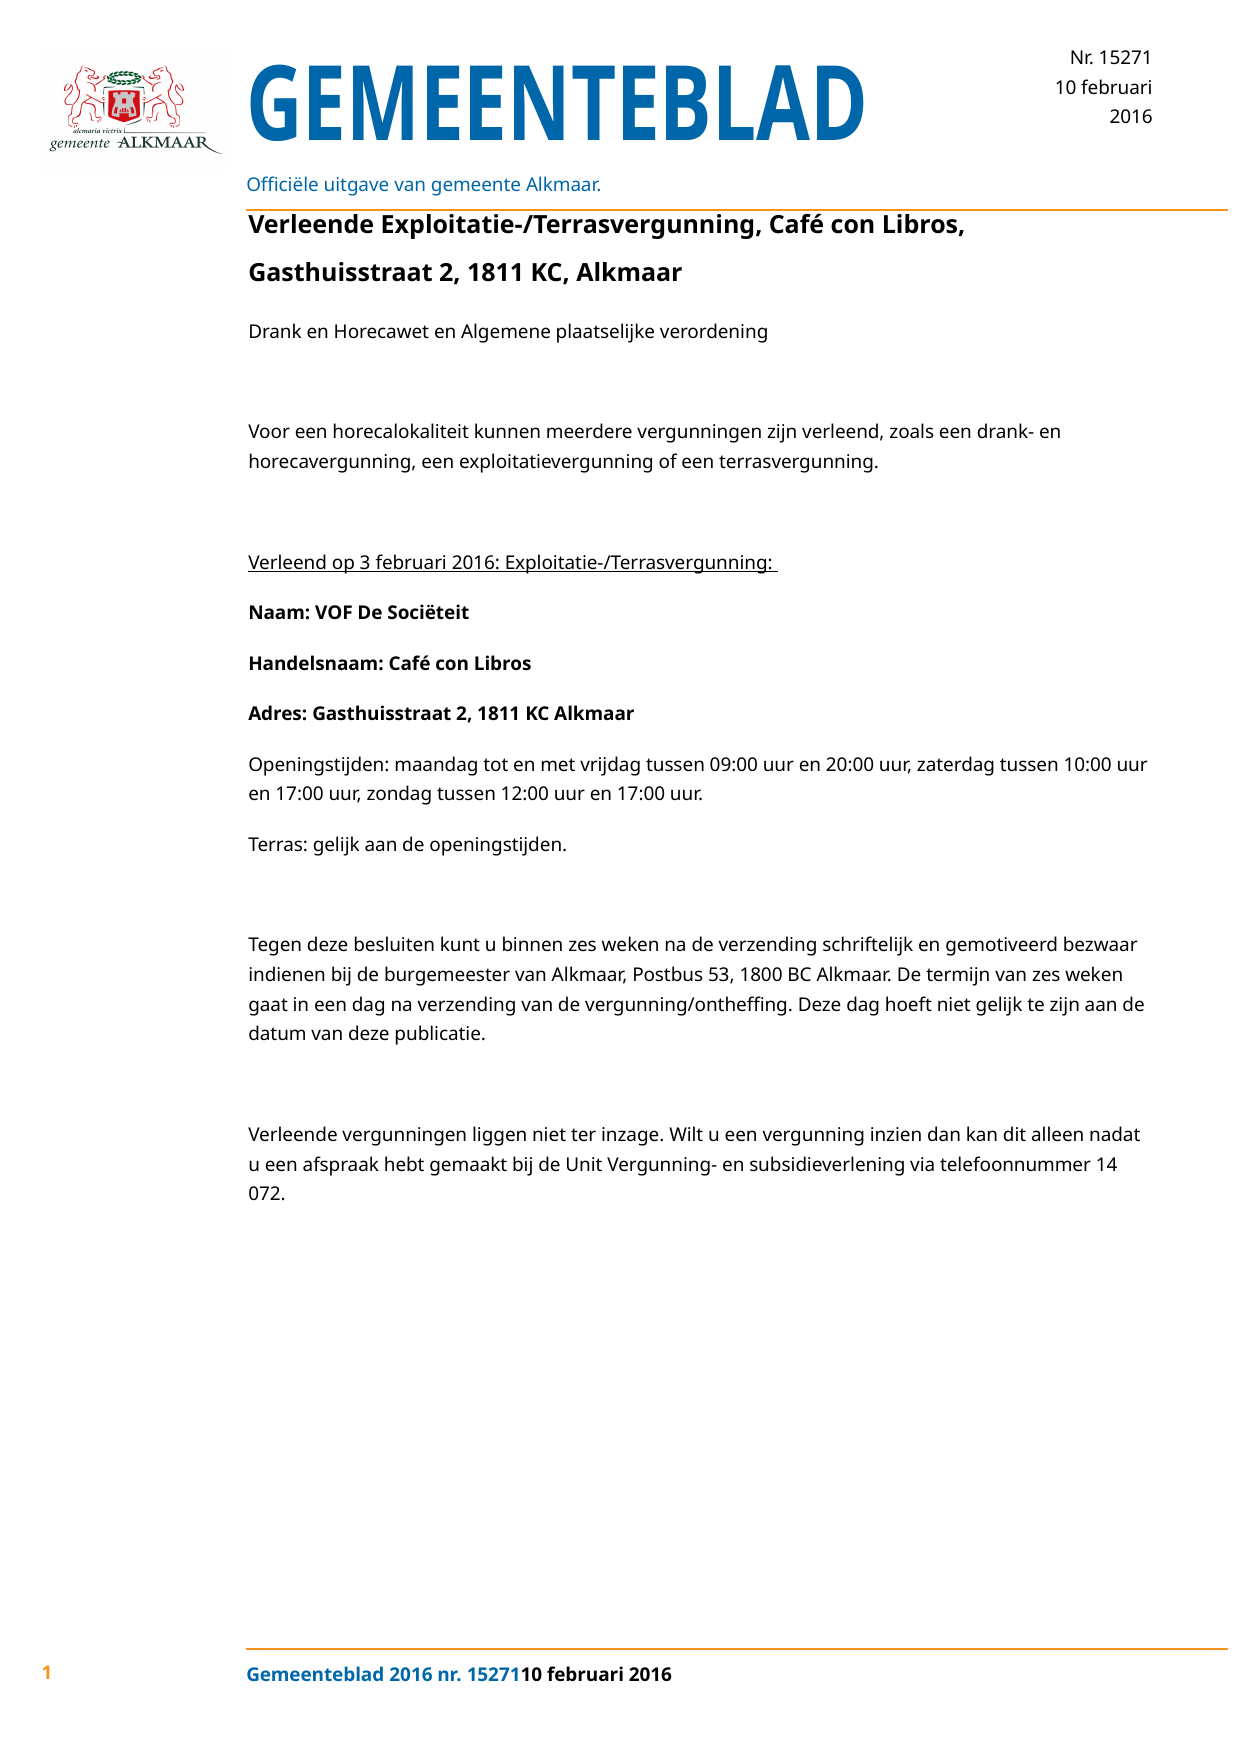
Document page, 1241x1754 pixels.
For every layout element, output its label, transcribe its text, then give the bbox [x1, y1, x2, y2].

text Verleende Exploitatie-/Terrasvergunning, Café con Libros, Gasthuisstraat 2, 1811 KC, Alkmaar [248, 211, 1152, 288]
text Verleende vergunningen liggen niet ter inzage. Wilt u een vergunning inzien dan kan dit alleen nadat u een afspraak hebt gemaakt bij de Unit Vergunning- en subsidieverlening via telefoonnummer 14 072. [248, 1121, 1152, 1206]
text Openingstijden: maandag tot en met vrijdag tussen 09:00 uur en 20:00 uur, zaterdag tussen 10:00 uur en 17:00 uur, zondag tussen 12:00 uur en 17:00 uur. [248, 751, 1152, 806]
text Terras: gelijk aan de openingstijden. [248, 831, 1152, 857]
text Verleend op 3 februari 2016: Exploitatie-/Terrasvergunning: [248, 549, 1152, 575]
text Handelsnaam: Café con Libros [248, 650, 1152, 676]
text Voor een horecalokaliteit kunnen meerdere vergunningen zijn verleend, zoals een drank- en horecavergunning, een exploitatievergunning of een terrasvergunning. [248, 419, 1152, 474]
text Naam: VOF De Sociëteit [248, 599, 1152, 625]
text Adres: Gasthuisstraat 2, 1811 KC Alkmaar [248, 700, 1152, 726]
text Drank en Horecawet en Algemene plaatselijke verordening [248, 318, 1152, 344]
text Tegen deze besluiten kunt u binnen zes weken na de verzending schriftelijk en gemotiveerd bezwaar indienen bij de burgemeester van Alkmaar, Postbus 53, 1800 BC Alkmaar. De termijn van zes weken gaat in een dag na verzending van de vergunning/ontheffing. Deze dag hoeft niet gelijk te zijn aan de datum van deze publicatie. [248, 932, 1152, 1046]
picture [41, 47, 231, 172]
